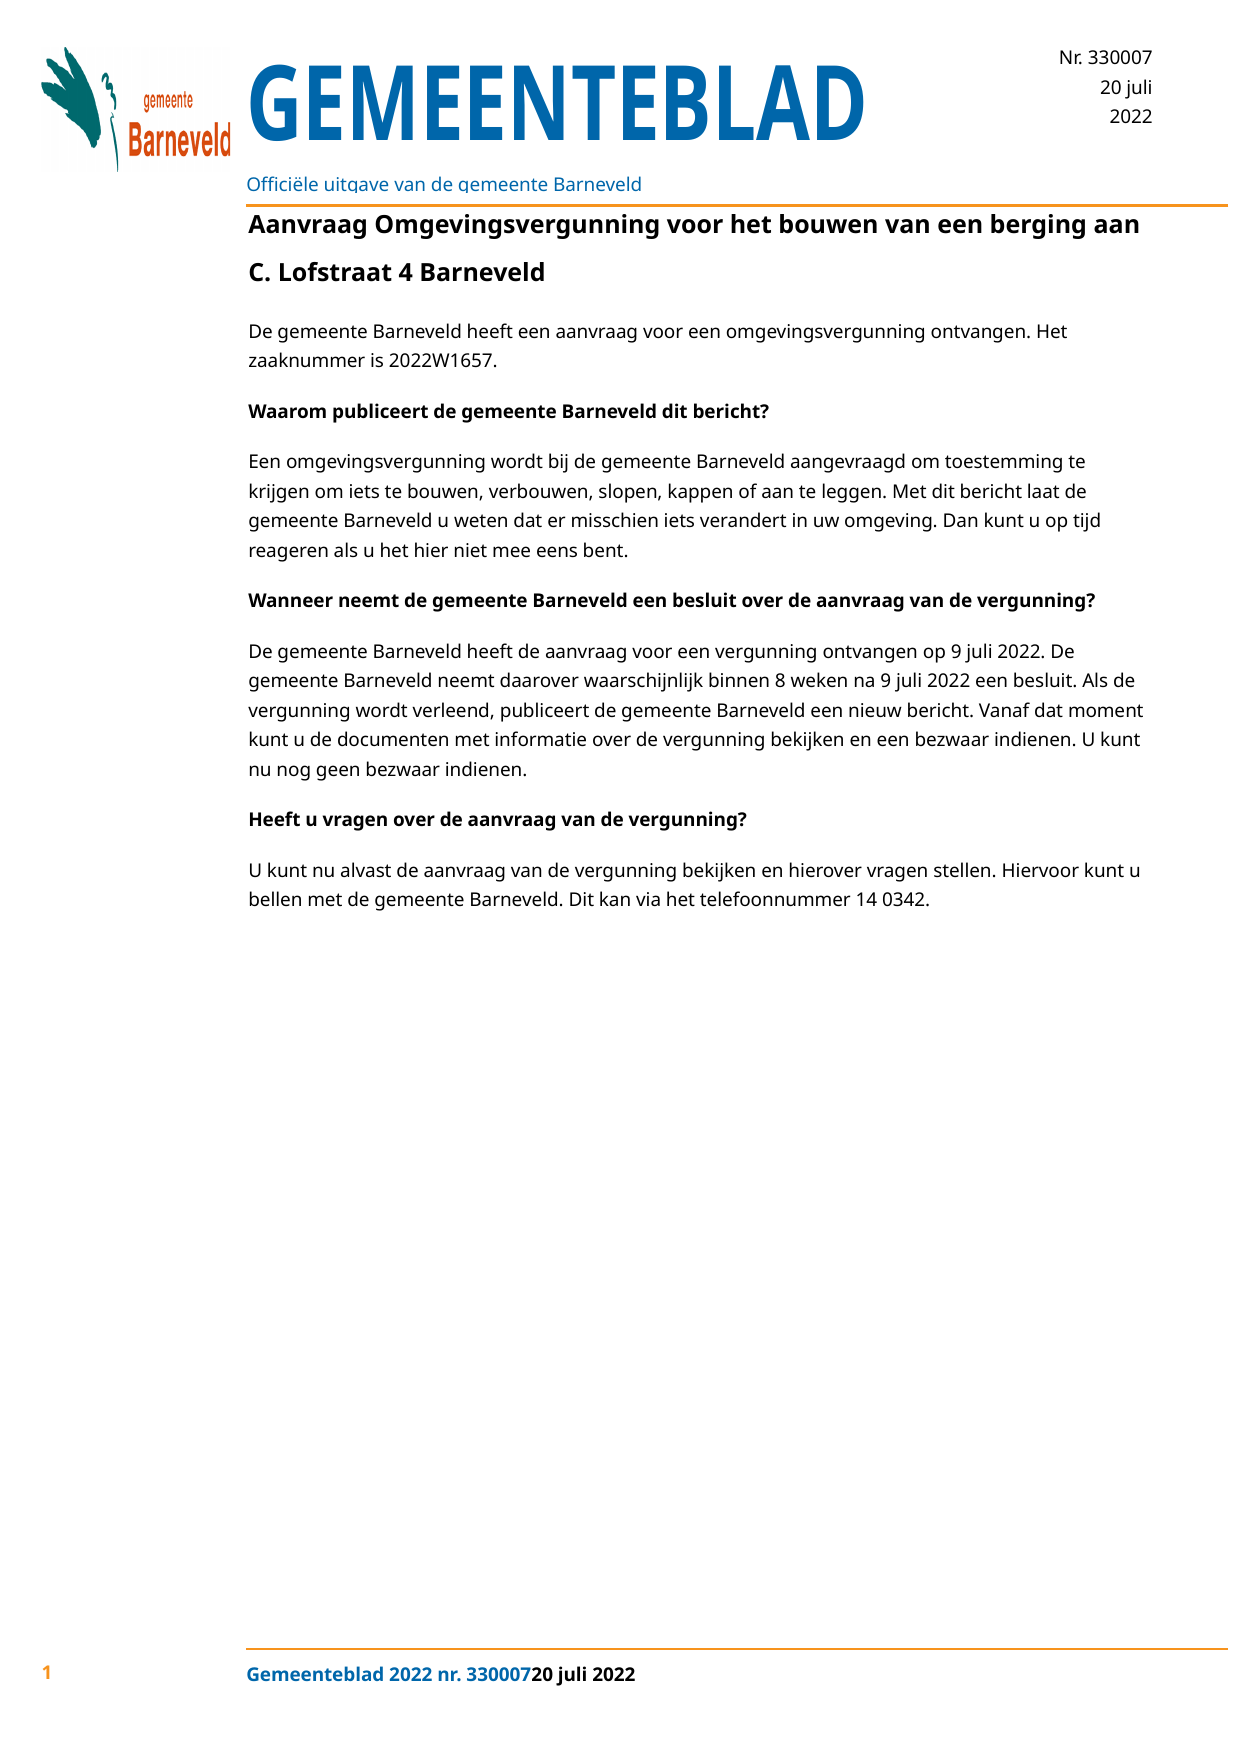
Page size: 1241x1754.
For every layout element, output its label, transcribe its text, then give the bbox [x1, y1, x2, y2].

text Een omgevingsvergunning wordt bij de gemeente Barneveld aangevraagd om toestemming te krijgen om iets te bouwen, verbouwen, slopen, kappen of aan te leggen. Met dit bericht laat de gemeente Barneveld u weten dat er misschien iets verandert in uw omgeving. Dan kunt u op tijd reageren als u het hier niet mee eens bent. [248, 448, 1152, 563]
text U kunt nu alvast de aanvraag van de vergunning bekijken en hierover vragen stellen. Hiervoor kunt u bellen met de gemeente Barneveld. Dit kan via het telefoonnummer 14 0342. [248, 857, 1152, 912]
text Waarom publiceert de gemeente Barneveld dit bericht? [248, 398, 1152, 424]
text Heeft u vragen over de aanvraag van de vergunning? [248, 807, 1152, 832]
text Aanvraag Omgevingsvergunning voor het bouwen van een berging aan C. Lofstraat 4 Barneveld [248, 207, 1152, 288]
text De gemeente Barneveld heeft een aanvraag voor een omgevingsvergunning ontvangen. Het zaaknummer is 2022W1657. [248, 318, 1152, 373]
text Wanneer neemt de gemeente Barneveld een besluit over de aanvraag van de vergunning? [248, 587, 1152, 613]
text De gemeente Barneveld heeft de aanvraag voor een vergunning ontvangen op 9 juli 2022. De gemeente Barneveld neemt daarover waarschijnlijk binnen 8 weken na 9 juli 2022 een besluit. Als de vergunning wordt verleend, publiceert de gemeente Barneveld een nieuw bericht. Vanaf dat moment kunt u de documenten met informatie over de vergunning bekijken en een bezwaar indienen. U kunt nu nog geen bezwaar indienen. [248, 638, 1152, 782]
picture [41, 47, 231, 172]
